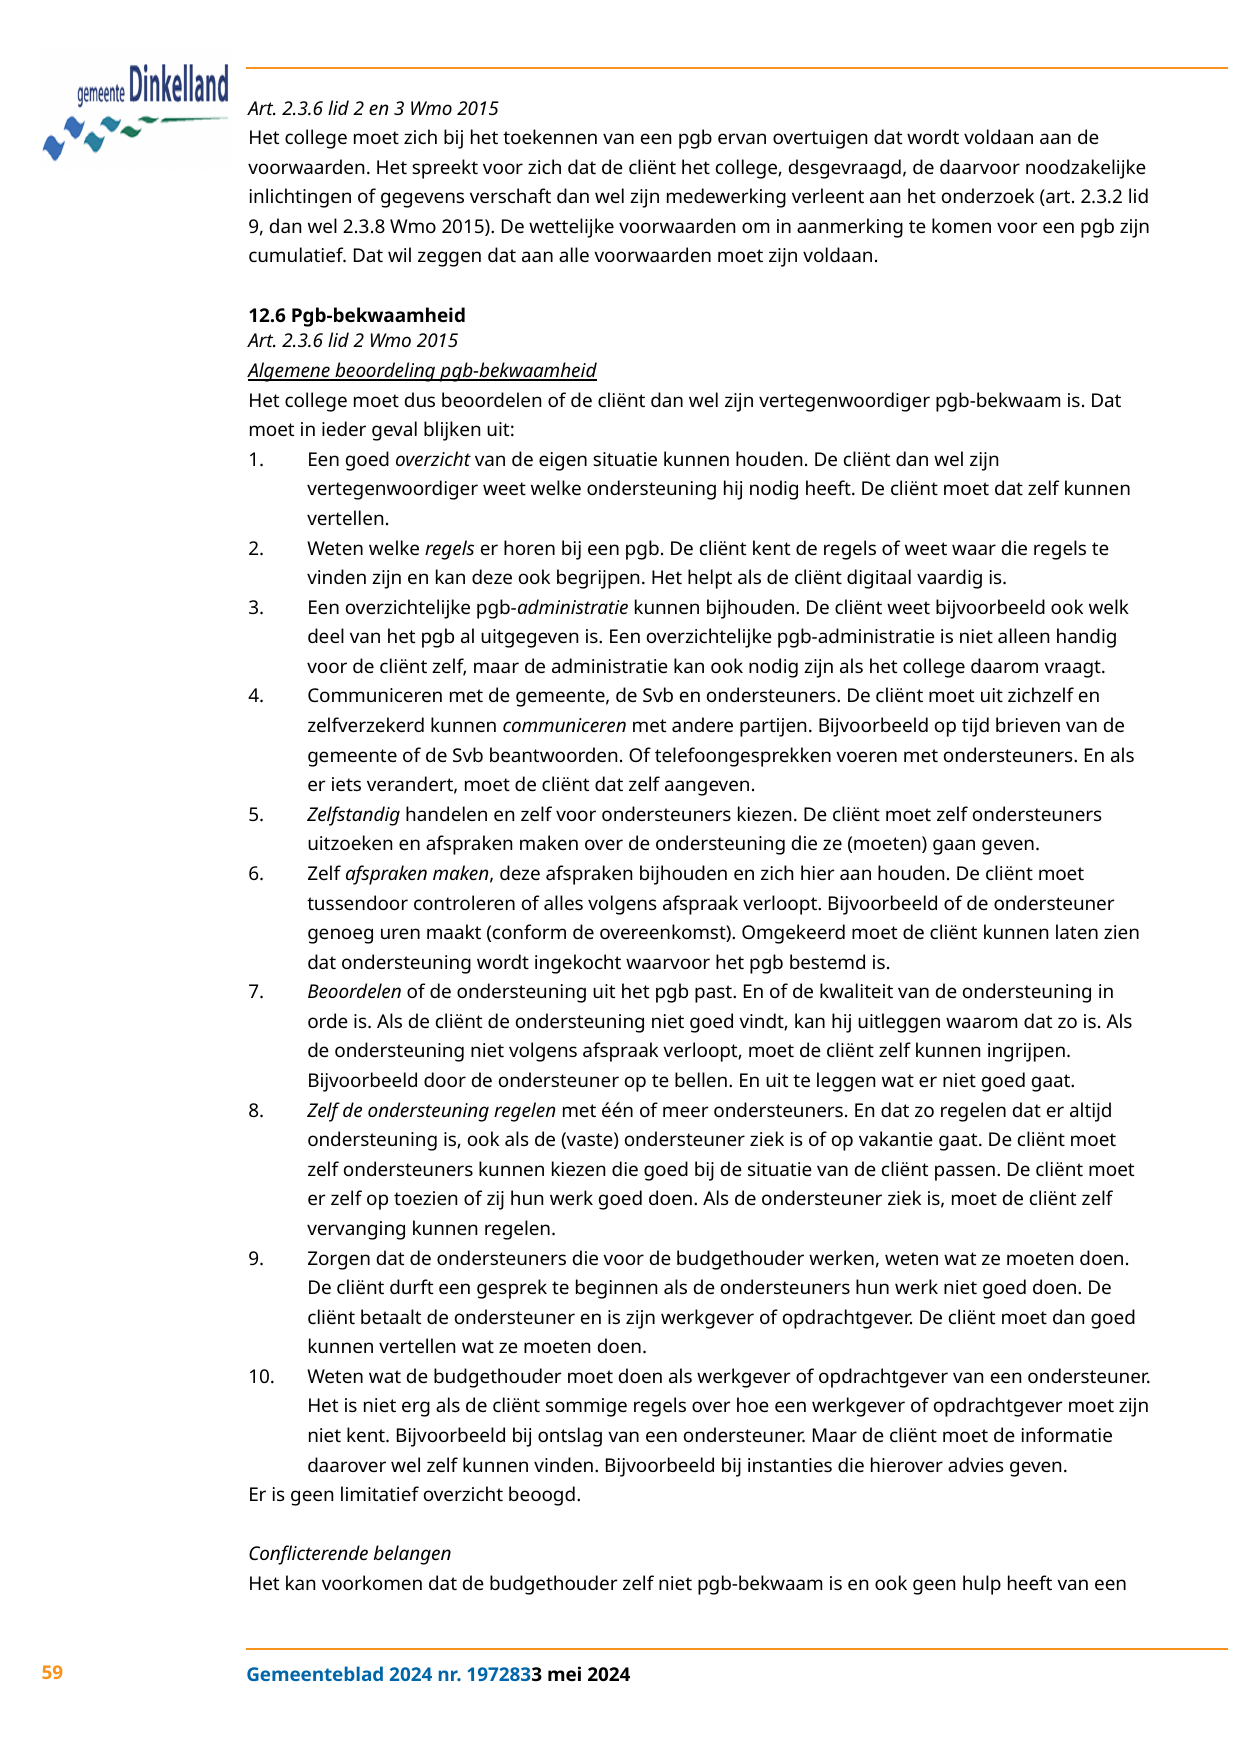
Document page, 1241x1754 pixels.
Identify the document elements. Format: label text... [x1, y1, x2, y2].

list Een goed overzicht van de eigen situatie kunnen houden. De cliënt dan wel zijn vertegenwoordiger weet welke ondersteuning hij nodig heeft. De cliënt moet dat zelf kunnen vertellen. [248, 446, 1152, 531]
list Zelf afspraken maken, deze afspraken bijhouden en zich hier aan houden. De cliënt moet tussendoor controleren of alles volgens afspraak verloopt. Bijvoorbeeld of de ondersteuner genoeg uren maakt (conform de overeenkomst). Omgekeerd moet de cliënt kunnen laten zien dat ondersteuning wordt ingekocht waarvoor het pgb bestemd is. [248, 860, 1152, 974]
text Er is geen limitatief overzicht beoogd. [248, 1481, 1152, 1507]
text Algemene beoordeling pgb-bekwaamheid [248, 357, 1152, 383]
picture [41, 47, 231, 172]
text Het college moet dus beoordelen of de cliënt dan wel zijn vertegenwoordiger pgb-bekwaam is. Dat moet in ieder geval blijken uit: [248, 387, 1152, 442]
text Het kan voorkomen dat de budgethouder zelf niet pgb-bekwaam is en ook geen hulp heeft van een [248, 1570, 1152, 1596]
list Zorgen dat de ondersteuners die voor de budgethouder werken, weten wat ze moeten doen. De cliënt durft een gesprek te beginnen als de ondersteuners hun werk niet goed doen. De cliënt betaalt de ondersteuner en is zijn werkgever of opdrachtgever. De cliënt moet dan goed kunnen vertellen wat ze moeten doen. [248, 1245, 1152, 1359]
list Zelfstandig handelen en zelf voor ondersteuners kiezen. De cliënt moet zelf ondersteuners uitzoeken en afspraken maken over de ondersteuning die ze (moeten) gaan geven. [248, 801, 1152, 856]
text 12.6 Pgb-bekwaamheid [248, 302, 1152, 328]
list Een overzichtelijke pgb-administratie kunnen bijhouden. De cliënt weet bijvoorbeeld ook welk deel van het pgb al uitgegeven is. Een overzichtelijke pgb-administratie is niet alleen handig voor de cliënt zelf, maar de administratie kan ook nodig zijn als het college daarom vraagt. [248, 594, 1152, 679]
text Art. 2.3.6 lid 2 Wmo 2015 [248, 328, 1152, 353]
list Zelf de ondersteuning regelen met één of meer ondersteuners. En dat zo regelen dat er altijd ondersteuning is, ook als de (vaste) ondersteuner ziek is of op vakantie gaat. De cliënt moet zelf ondersteuners kunnen kiezen die goed bij de situatie van de cliënt passen. De cliënt moet er zelf op toezien of zij hun werk goed doen. Als de ondersteuner ziek is, moet de cliënt zelf vervanging kunnen regelen. [248, 1097, 1152, 1241]
text Conflicterende belangen [248, 1541, 1152, 1566]
list Communiceren met de gemeente, de Svb en ondersteuners. De cliënt moet uit zichzelf en zelfverzekerd kunnen communiceren met andere partijen. Bijvoorbeeld op tijd brieven van de gemeente of de Svb beantwoorden. Of telefoongesprekken voeren met ondersteuners. En als er iets verandert, moet de cliënt dat zelf aangeven. [248, 683, 1152, 797]
list Weten welke regels er horen bij een pgb. De cliënt kent de regels of weet waar die regels te vinden zijn en kan deze ook begrijpen. Het helpt als de cliënt digitaal vaardig is. [248, 535, 1152, 590]
list Beoordelen of de ondersteuning uit het pgb past. En of de kwaliteit van de ondersteuning in orde is. Als de cliënt de ondersteuning niet goed vindt, kan hij uitleggen waarom dat zo is. Als de ondersteuning niet volgens afspraak verloopt, moet de cliënt zelf kunnen ingrijpen. Bijvoorbeeld door de ondersteuner op te bellen. En uit te leggen wat er niet goed gaat. [248, 978, 1152, 1093]
text Het college moet zich bij het toekennen van een pgb ervan overtuigen dat wordt voldaan aan de voorwaarden. Het spreekt voor zich dat de cliënt het college, desgevraagd, de daarvoor noodzakelijke inlichtingen of gegevens verschaft dan wel zijn medewerking verleent aan het onderzoek (art. 2.3.2 lid 9, dan wel 2.3.8 Wmo 2015). De wettelijke voorwaarden om in aanmerking te komen voor een pgb zijn cumulatief. Dat wil zeggen dat aan alle voorwaarden moet zijn voldaan. [248, 124, 1152, 268]
text Art. 2.3.6 lid 2 en 3 Wmo 2015 [248, 95, 1152, 121]
list Weten wat de budgethouder moet doen als werkgever of opdrachtgever van een ondersteuner. Het is niet erg als de cliënt sommige regels over hoe een werkgever of opdrachtgever moet zijn niet kent. Bijvoorbeeld bij ontslag van een ondersteuner. Maar de cliënt moet de informatie daarover wel zelf kunnen vinden. Bijvoorbeeld bij instanties die hierover advies geven. [248, 1363, 1152, 1477]
